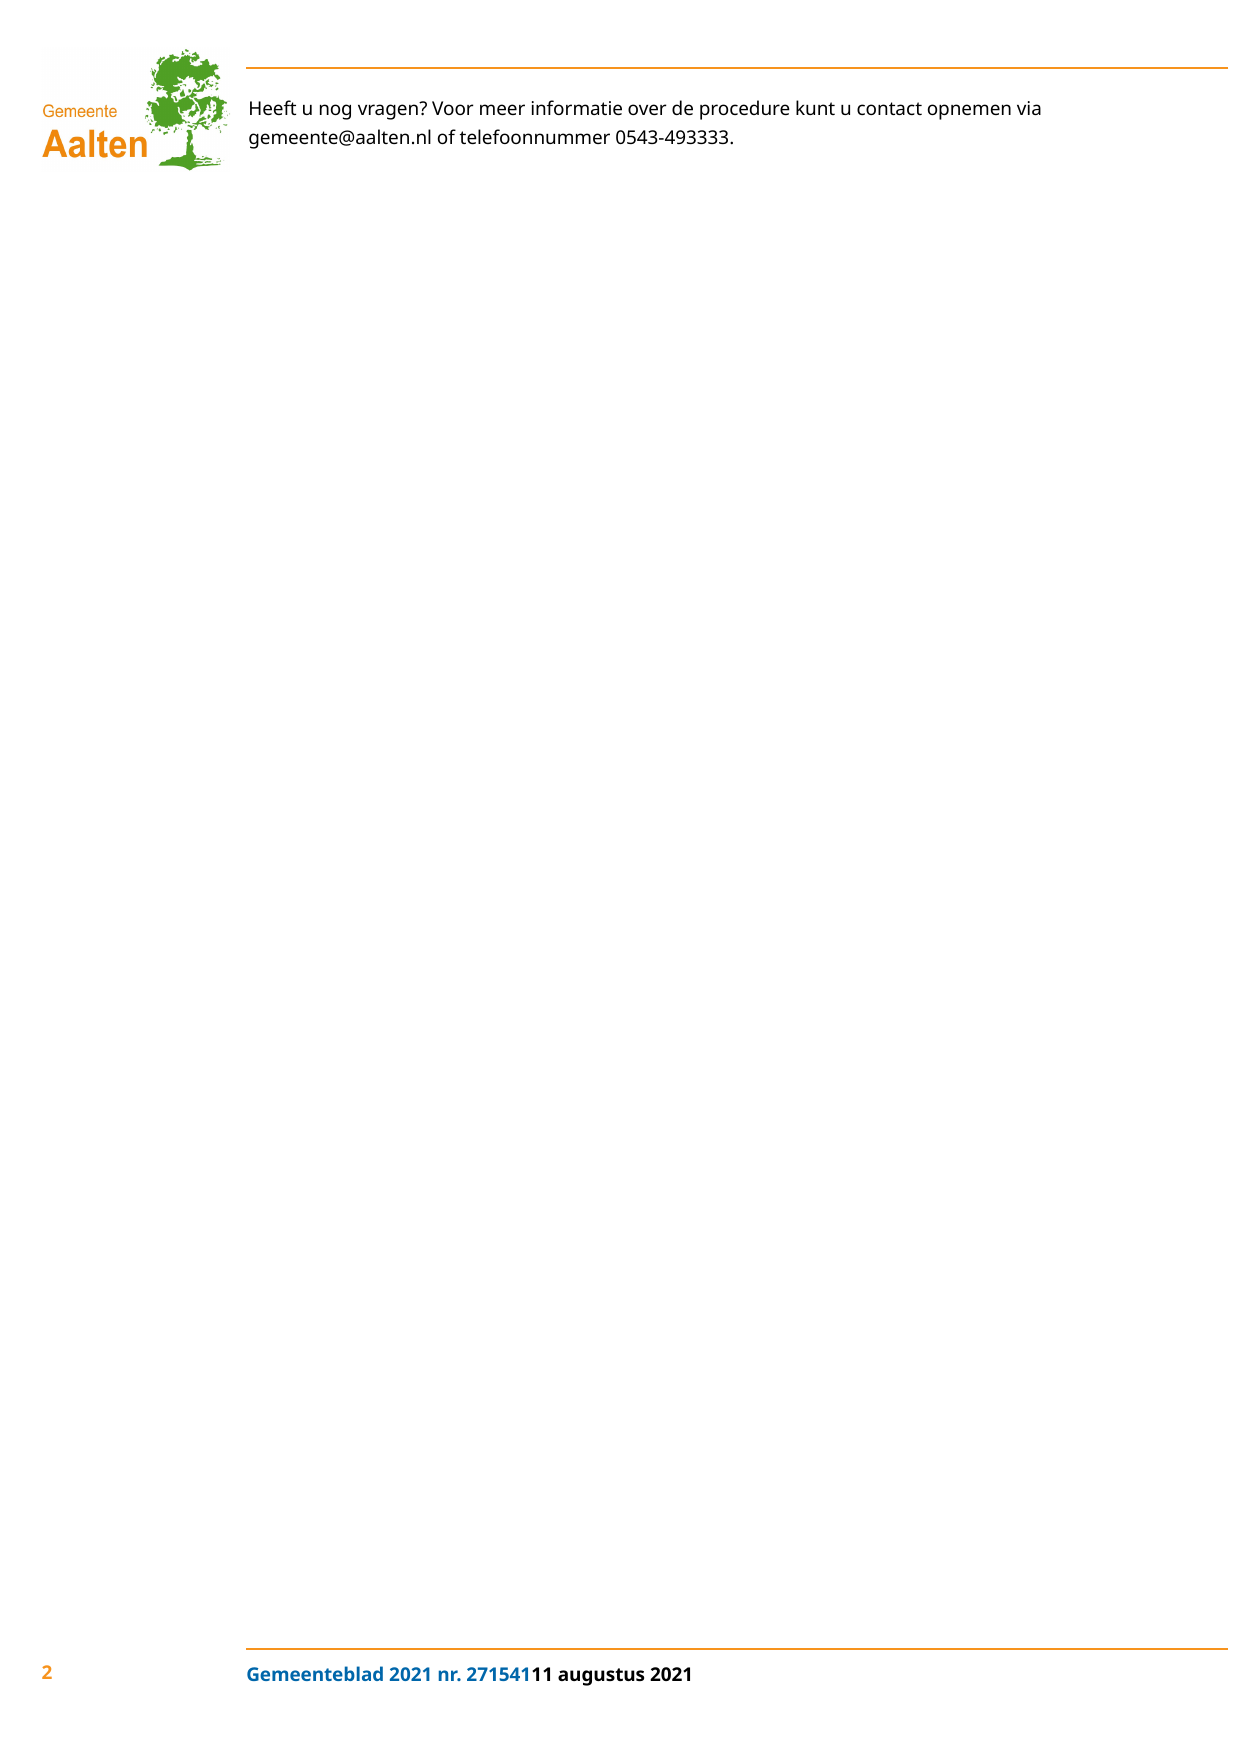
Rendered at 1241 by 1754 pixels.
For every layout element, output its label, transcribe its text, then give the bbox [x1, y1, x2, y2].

picture [41, 47, 231, 172]
text Heeft u nog vragen? Voor meer informatie over de procedure kunt u contact opnemen via gemeente@aalten.nl of telefoonnummer 0543-493333. [248, 95, 1152, 150]
